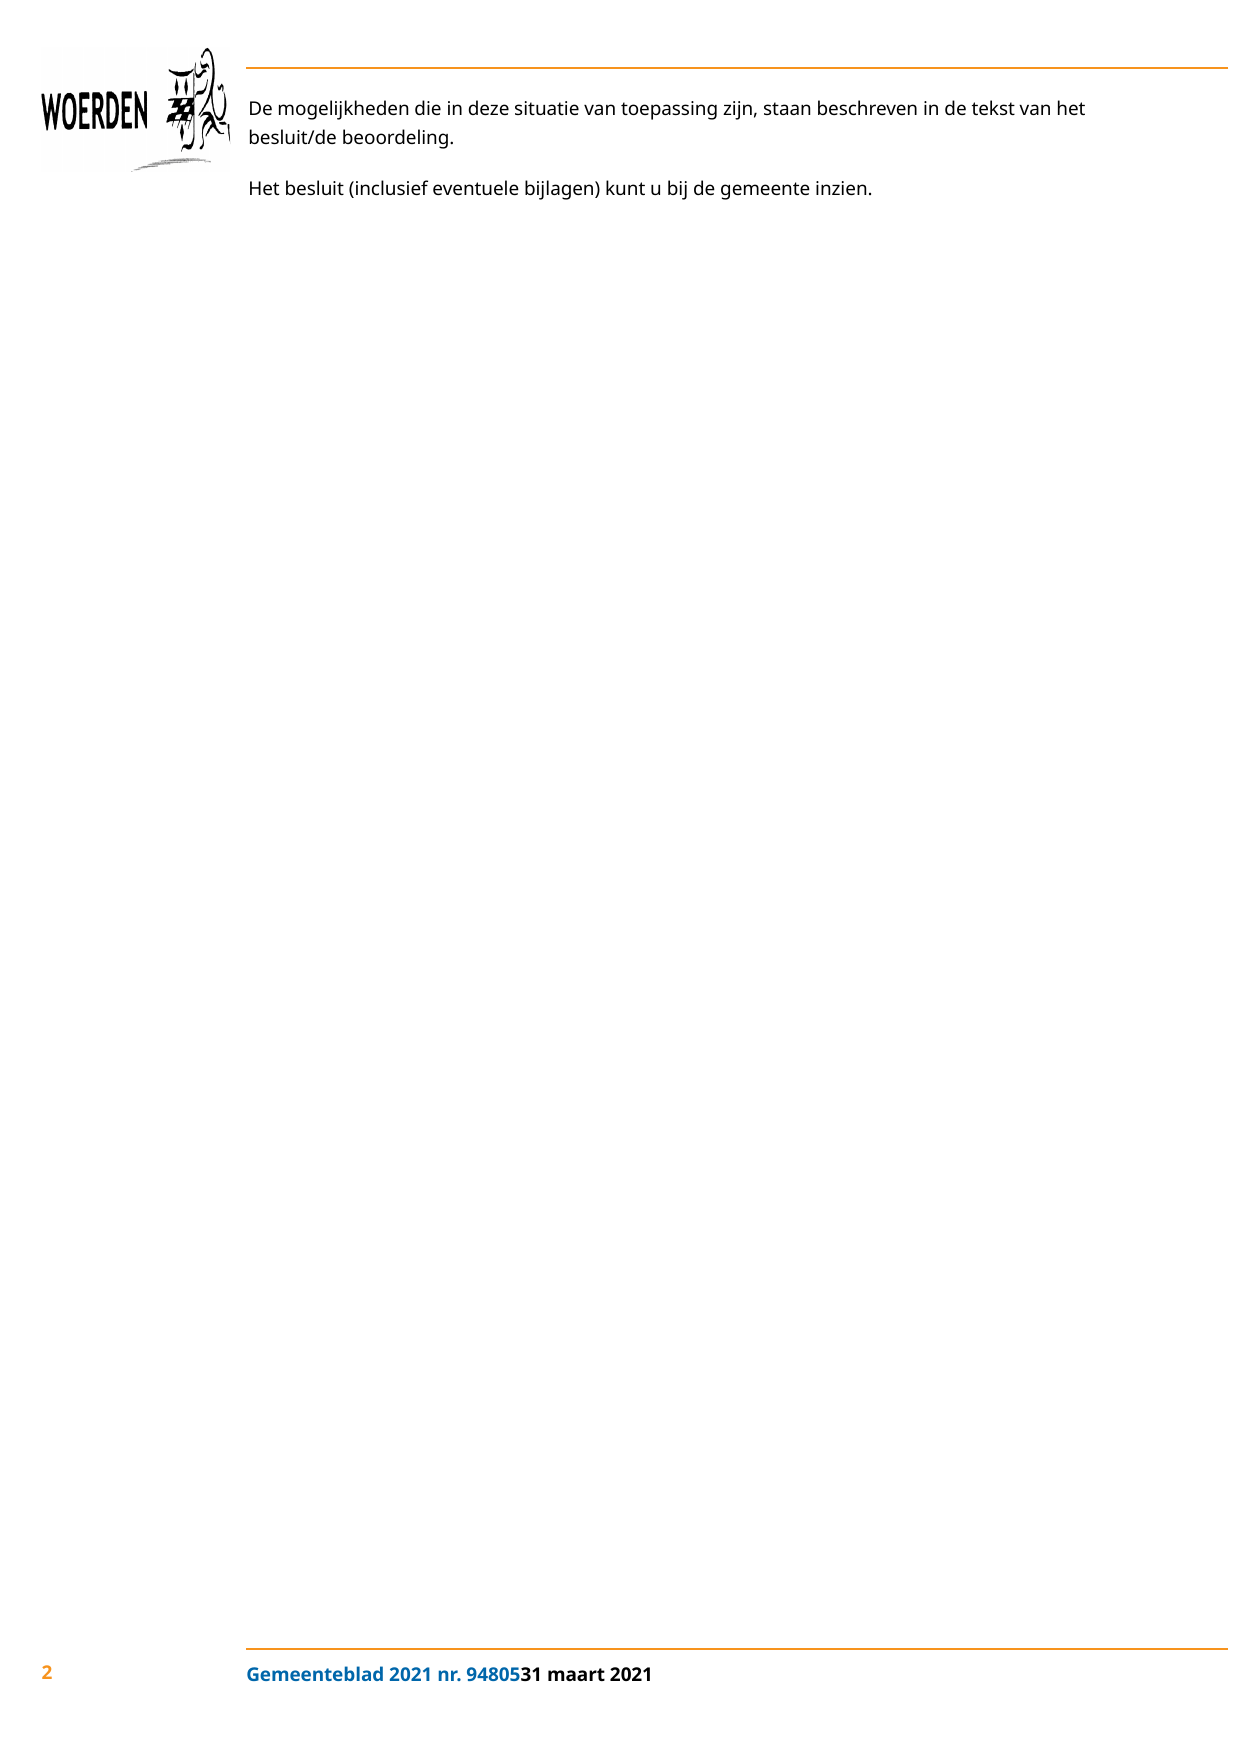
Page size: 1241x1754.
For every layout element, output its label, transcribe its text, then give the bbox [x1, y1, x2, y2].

text De mogelijkheden die in deze situatie van toepassing zijn, staan beschreven in de tekst van het besluit/de beoordeling. [248, 95, 1152, 150]
picture [41, 47, 231, 172]
text Het besluit (inclusief eventuele bijlagen) kunt u bij de gemeente inzien. [248, 175, 1152, 201]
